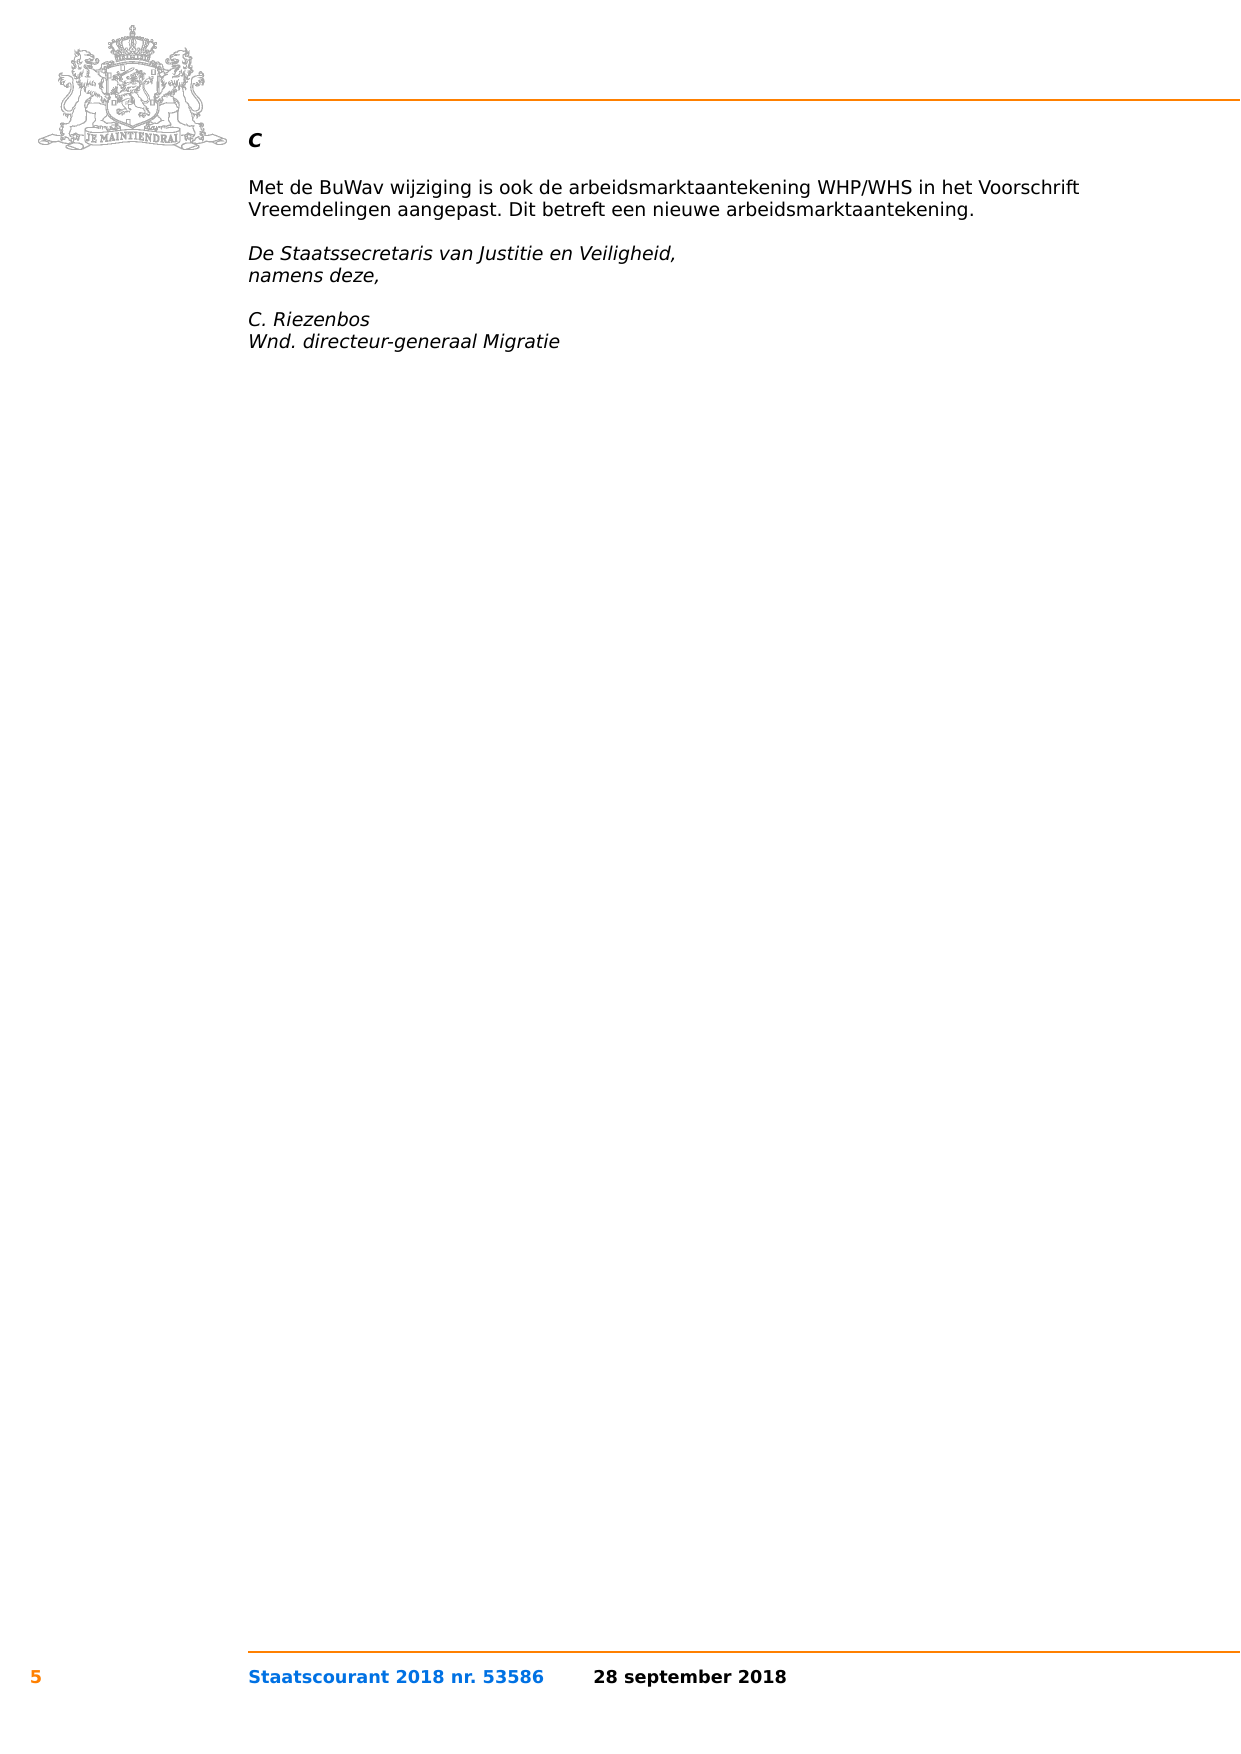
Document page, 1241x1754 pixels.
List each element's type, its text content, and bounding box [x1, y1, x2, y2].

text De Staatssecretaris van Justitie en Veiligheid, namens deze, C. Riezenbos Wnd. directeur-generaal Migratie [248, 243, 1163, 353]
subtitle C [248, 130, 1163, 152]
picture [38, 25, 227, 150]
text Met de BuWav wijziging is ook de arbeidsmarktaantekening WHP/WHS in het Voorschrift Vreemdelingen aangepast. Dit betreft een nieuwe arbeidsmarktaantekening. [248, 177, 1163, 221]
